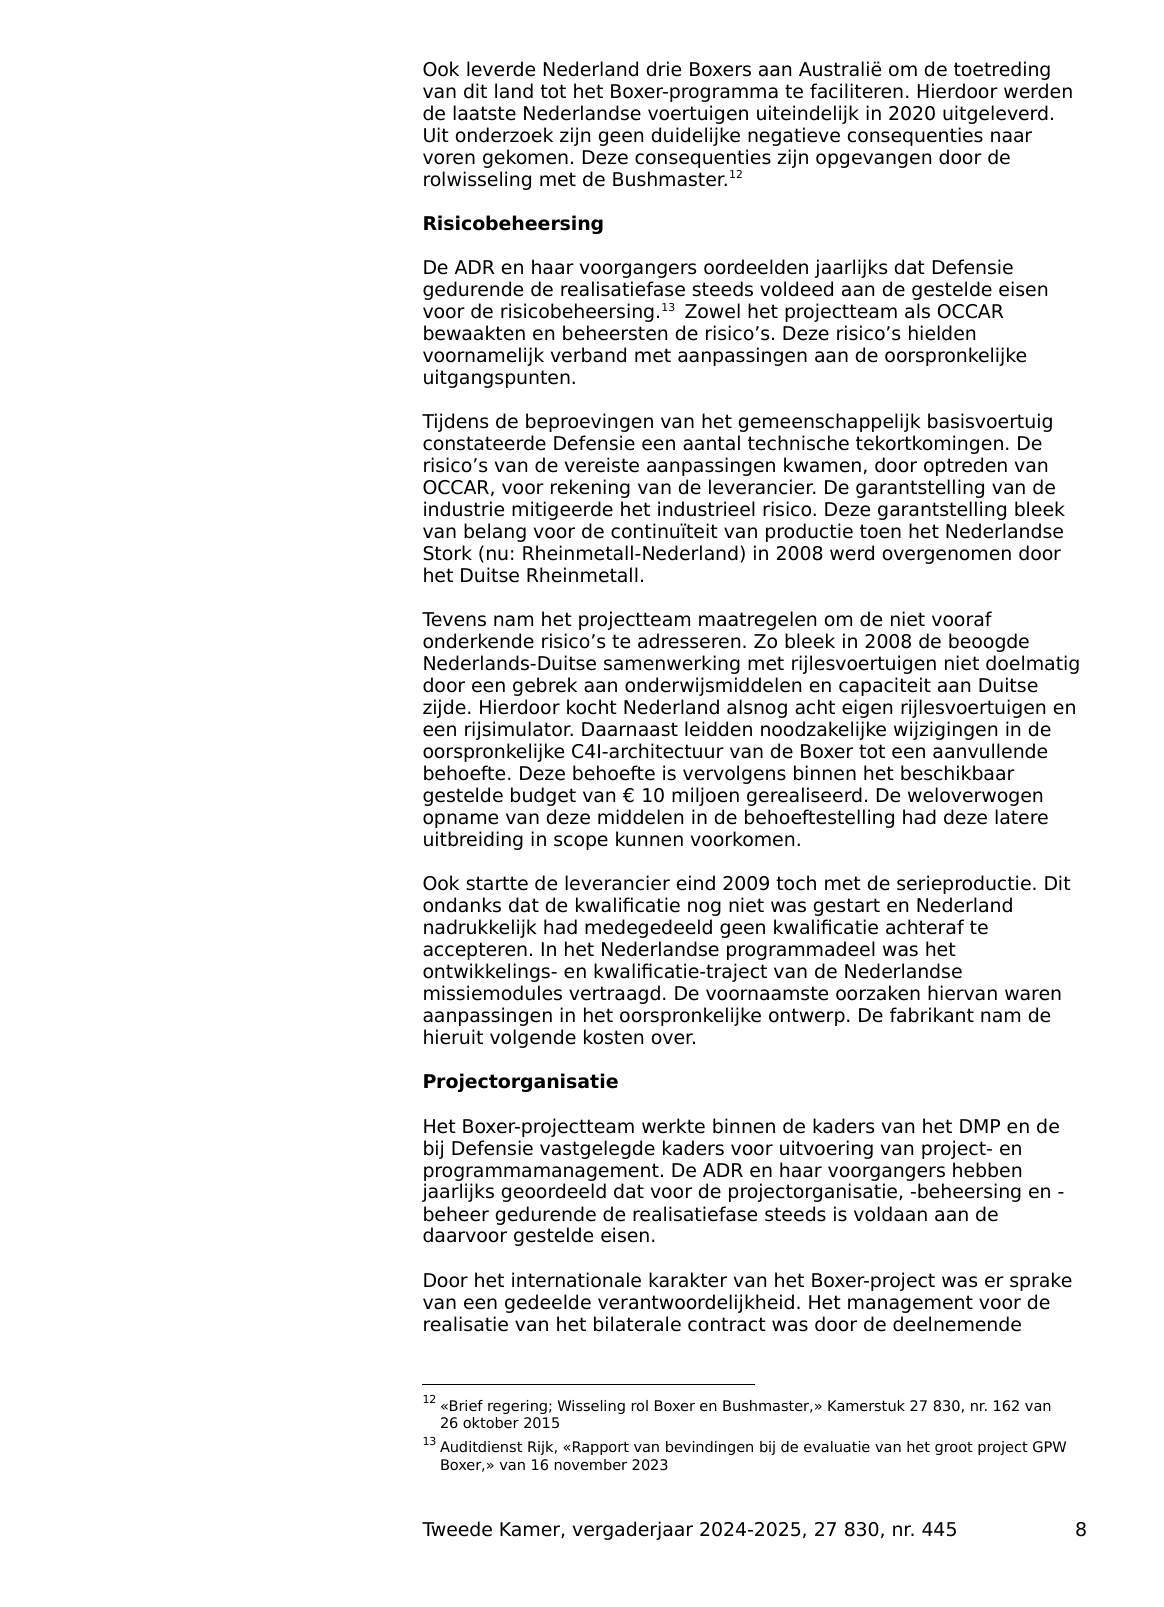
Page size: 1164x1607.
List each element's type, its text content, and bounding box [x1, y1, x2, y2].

subtitle Risicobeheersing [422, 213, 1087, 235]
text Tevens nam het projectteam maatregelen om de niet vooraf onderkende risico’s te adresseren. Zo bleek in 2008 de beoogde Nederlands-Duitse samenwerking met rijlesvoertuigen niet doelmatig door een gebrek aan onderwijsmiddelen en capaciteit aan Duitse zijde. Hierdoor kocht Nederland alsnog acht eigen rijlesvoertuigen en een rijsimulator. Daarnaast leidden noodzakelijke wijzigingen in de oorspronkelijke C4I-architectuur van de Boxer tot een aanvullende behoefte. Deze behoefte is vervolgens binnen het beschikbaar gestelde budget van € 10 miljoen gerealiseerd. De weloverwogen opname van deze middelen in de behoeftestelling had deze latere uitbreiding in scope kunnen voorkomen. [422, 609, 1087, 851]
text De ADR en haar voorgangers oordeelden jaarlijks dat Defensie gedurende de realisatiefase steeds voldeed aan de gestelde eisen voor de risicobeheersing. Zowel het projectteam als OCCAR bewaakten en beheersten de risico’s. Deze risico’s hielden voornamelijk verband met aanpassingen aan de oorspronkelijke uitgangspunten. [422, 257, 1087, 389]
text Tijdens de beproevingen van het gemeenschappelijk basisvoertuig constateerde Defensie een aantal technische tekortkomingen. De risico’s van de vereiste aanpassingen kwamen, door optreden van OCCAR, voor rekening van de leverancier. De garantstelling van de industrie mitigeerde het industrieel risico. Deze garantstelling bleek van belang voor de continuïteit van productie toen het Nederlandse Stork (nu: Rheinmetall-Nederland) in 2008 werd overgenomen door het Duitse Rheinmetall. [422, 411, 1087, 587]
text Auditdienst Rijk, «Rapport van bevindingen bij de evaluatie van het groot project GPW Boxer,» van 16 november 2023 [422, 1435, 1087, 1474]
subtitle Projectorganisatie [422, 1071, 1087, 1093]
text «Brief regering; Wisseling rol Boxer en Bushmaster,» Kamerstuk 27 830, nr. 162 van 26 oktober 2015 [422, 1393, 1087, 1432]
text Door het internationale karakter van het Boxer-project was er sprake van een gedeelde verantwoordelijkheid. Het management voor de realisatie van het bilaterale contract was door de deelnemende [422, 1269, 1087, 1336]
text Het Boxer-projectteam werkte binnen de kaders van het DMP en de bij Defensie vastgelegde kaders voor uitvoering van project- en programmamanagement. De ADR en haar voorgangers hebben jaarlijks geoordeeld dat voor de projectorganisatie, -beheersing en -beheer gedurende de realisatiefase steeds is voldaan aan de daarvoor gestelde eisen. [422, 1116, 1087, 1247]
text Ook startte de leverancier eind 2009 toch met de serieproductie. Dit ondanks dat de kwalificatie nog niet was gestart en Nederland nadrukkelijk had medegedeeld geen kwalificatie achteraf te accepteren. In het Nederlandse programmadeel was het ontwikkelings- en kwalificatie-traject van de Nederlandse missiemodules vertraagd. De voornaamste oorzaken hiervan waren aanpassingen in het oorspronkelijke ontwerp. De fabrikant nam de hieruit volgende kosten over. [422, 873, 1087, 1049]
text Ook leverde Nederland drie Boxers aan Australië om de toetreding van dit land tot het Boxer-programma te faciliteren. Hierdoor werden de laatste Nederlandse voertuigen uiteindelijk in 2020 uitgeleverd. Uit onderzoek zijn geen duidelijke negatieve consequenties naar voren gekomen. Deze consequenties zijn opgevangen door de rolwisseling met de Bushmaster. [422, 59, 1087, 191]
